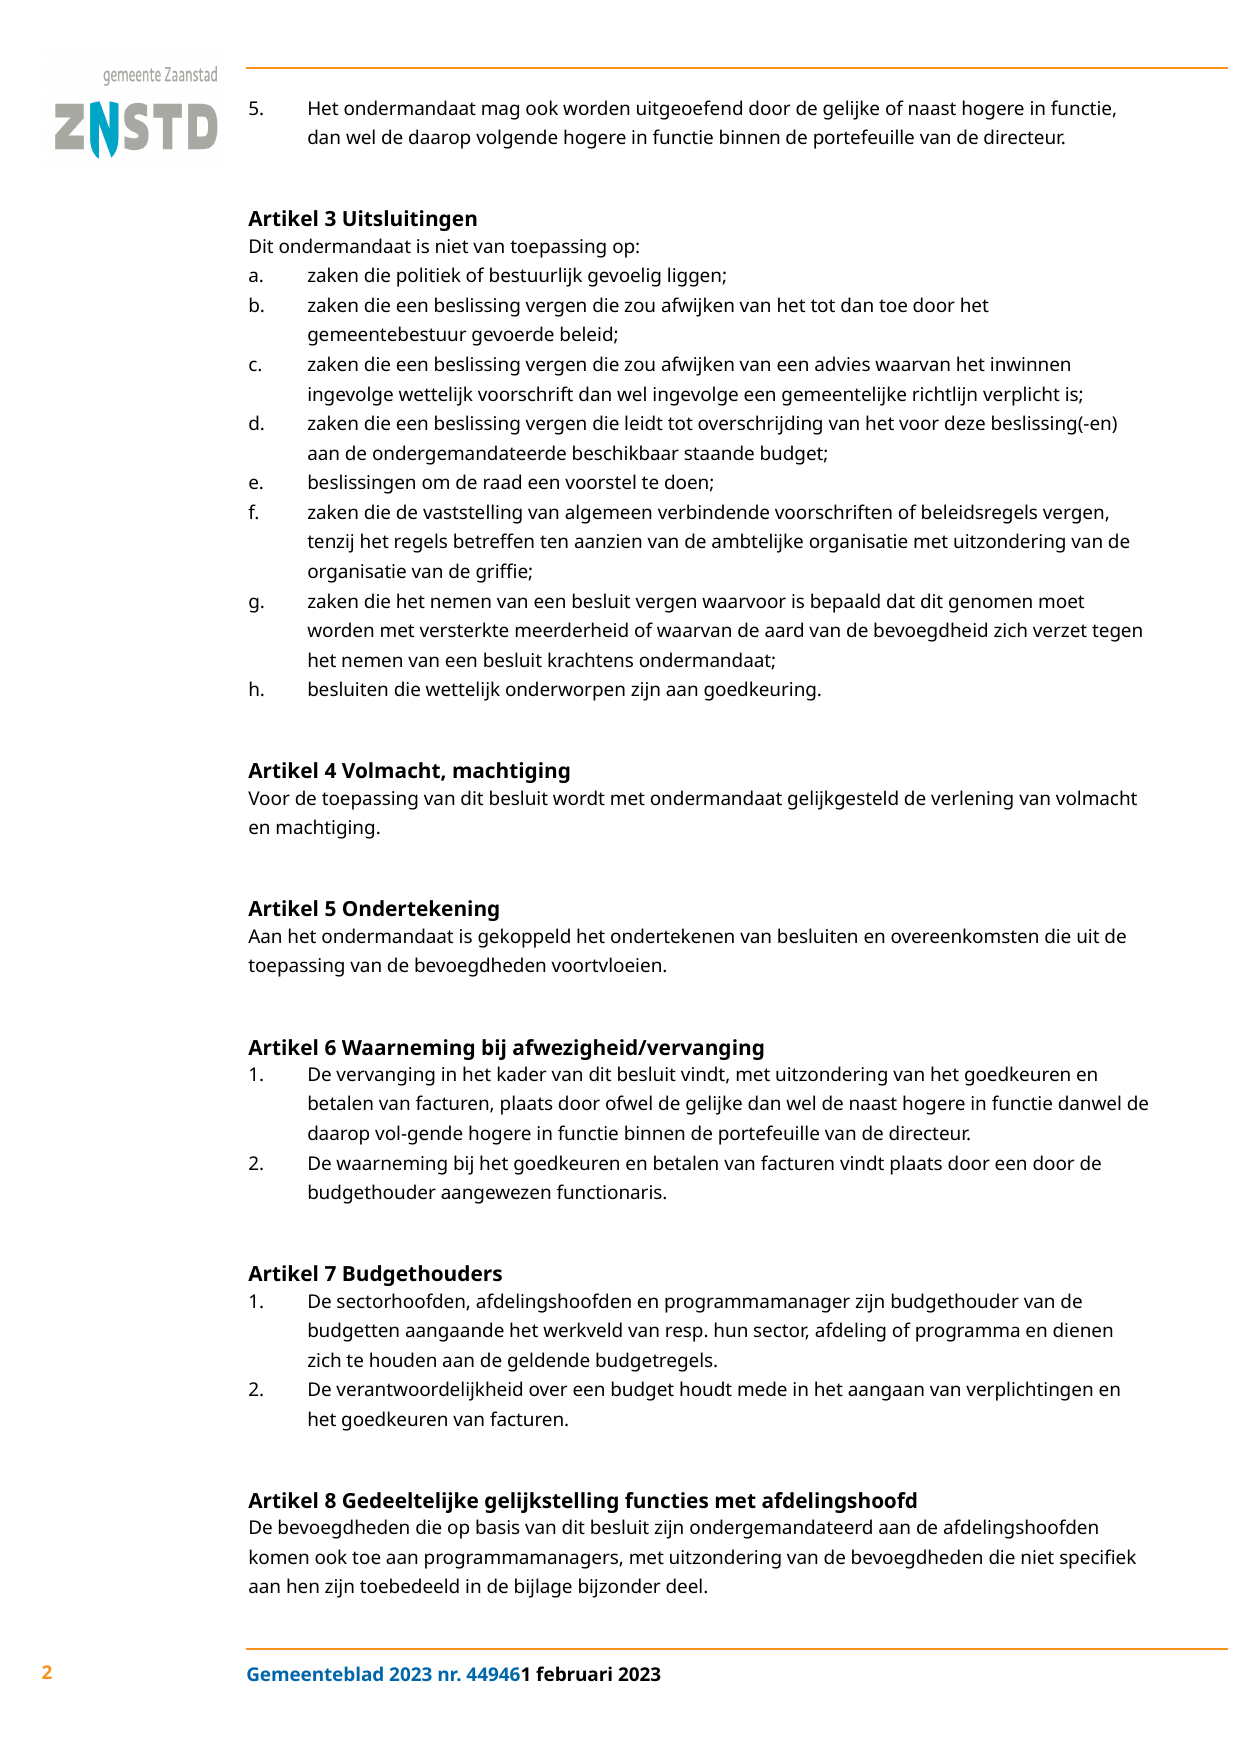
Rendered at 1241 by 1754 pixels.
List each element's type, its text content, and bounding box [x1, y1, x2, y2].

list De verantwoordelijkheid over een budget houdt mede in het aangaan van verplichtingen en het goedkeuren van facturen. [248, 1377, 1152, 1432]
list beslissingen om de raad een voorstel te doen; [248, 469, 1152, 495]
list zaken die de vaststelling van algemeen verbindende voorschriften of beleidsregels vergen, tenzij het regels betreffen ten aanzien van de ambtelijke organisatie met uitzondering van de organisatie van de griffie; [248, 499, 1152, 584]
text Artikel 4 Volmacht, machtiging [248, 757, 1152, 785]
text De bevoegdheden die op basis van dit besluit zijn ondergemandateerd aan de afdelingshoofden komen ook toe aan programmamanagers, met uitzondering van de bevoegdheden die niet specifiek aan hen zijn toebedeeld in de bijlage bijzonder deel. [248, 1514, 1152, 1599]
list De sectorhoofden, afdelingshoofden en programmamanager zijn budgethouder van de budgetten aangaande het werkveld van resp. hun sector, afdeling of programma en dienen zich te houden aan de geldende budgetregels. [248, 1288, 1152, 1373]
text Artikel 3 Uitsluitingen [248, 204, 1152, 233]
text Artikel 5 Ondertekening [248, 894, 1152, 923]
text Dit ondermandaat is niet van toepassing op: [248, 233, 1152, 258]
text Voor de toepassing van dit besluit wordt met ondermandaat gelijkgesteld de verlening van volmacht en machtiging. [248, 785, 1152, 840]
text Artikel 8 Gedeeltelijke gelijkstelling functies met afdelingshoofd [248, 1486, 1152, 1514]
list zaken die een beslissing vergen die zou afwijken van een advies waarvan het inwinnen ingevolge wettelijk voorschrift dan wel ingevolge een gemeentelijke richtlijn verplicht is; [248, 351, 1152, 406]
picture [41, 47, 231, 172]
list Het ondermandaat mag ook worden uitgeoefend door de gelijke of naast hogere in functie, dan wel de daarop volgende hogere in functie binnen de portefeuille van de directeur. [248, 95, 1152, 150]
list zaken die politiek of bestuurlijk gevoelig liggen; [248, 262, 1152, 288]
list zaken die een beslissing vergen die zou afwijken van het tot dan toe door het gemeentebestuur gevoerde beleid; [248, 292, 1152, 347]
list zaken die een beslissing vergen die leidt tot overschrijding van het voor deze beslissing(-en) aan de ondergemandateerde beschikbaar staande budget; [248, 410, 1152, 466]
list besluiten die wettelijk onderworpen zijn aan goedkeuring. [248, 677, 1152, 702]
text Artikel 7 Budgethouders [248, 1259, 1152, 1288]
list De vervanging in het kader van dit besluit vindt, met uitzondering van het goedkeuren en betalen van facturen, plaats door ofwel de gelijke dan wel de naast hogere in functie danwel de daarop vol-gende hogere in functie binnen de portefeuille van de directeur. [248, 1061, 1152, 1146]
text Artikel 6 Waarneming bij afwezigheid/vervanging [248, 1033, 1152, 1061]
list zaken die het nemen van een besluit vergen waarvoor is bepaald dat dit genomen moet worden met versterkte meerderheid of waarvan de aard van de bevoegdheid zich verzet tegen het nemen van een besluit krachtens ondermandaat; [248, 588, 1152, 673]
list De waarneming bij het goedkeuren en betalen van facturen vindt plaats door een door de budgethouder aangewezen functionaris. [248, 1150, 1152, 1205]
text Aan het ondermandaat is gekoppeld het ondertekenen van besluiten en overeenkomsten die uit de toepassing van de bevoegdheden voortvloeien. [248, 923, 1152, 978]
